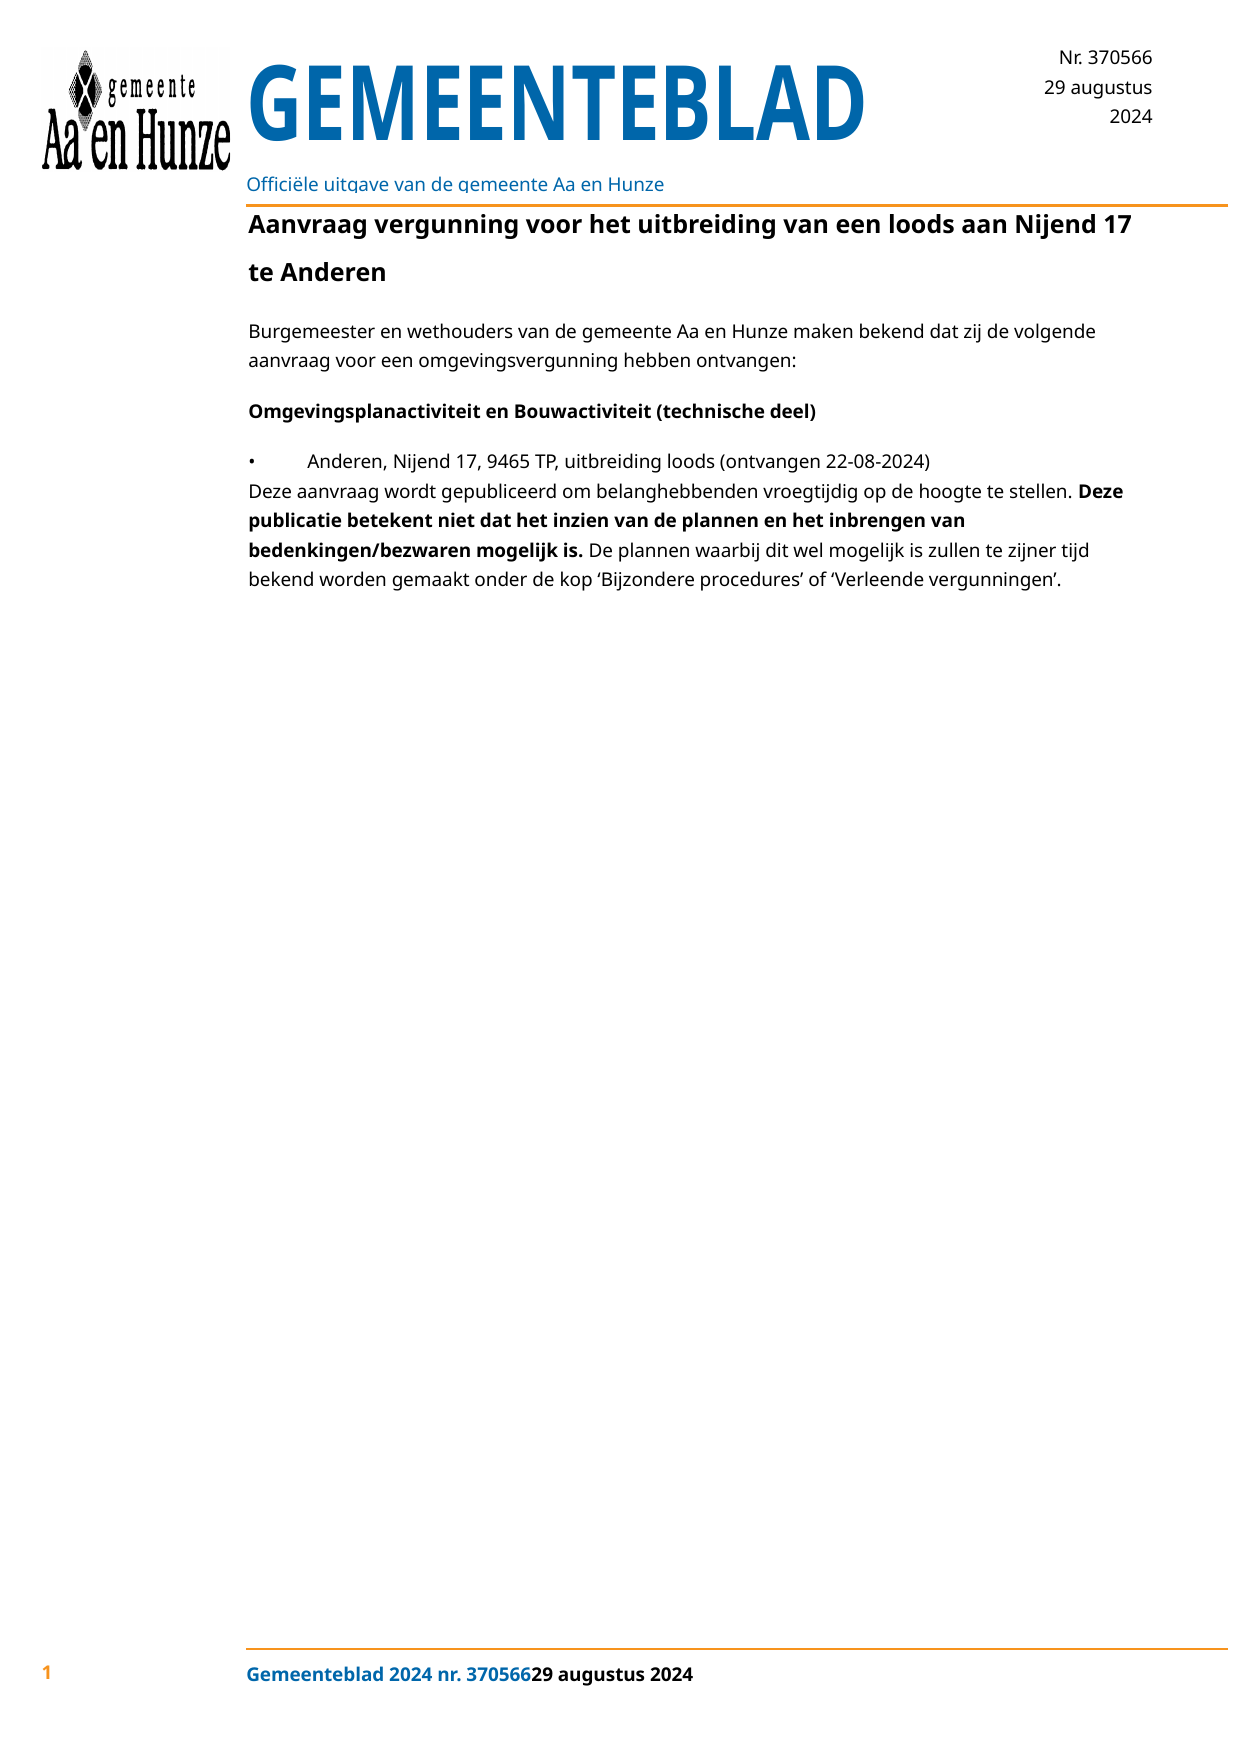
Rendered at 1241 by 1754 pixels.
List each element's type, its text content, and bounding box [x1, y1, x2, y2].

list Anderen, Nijend 17, 9465 TP, uitbreiding loods (ontvangen 22-08-2024) [248, 448, 1152, 474]
picture [41, 47, 231, 172]
text Burgemeester en wethouders van de gemeente Aa en Hunze maken bekend dat zij de volgende aanvraag voor een omgevingsvergunning hebben ontvangen: [248, 318, 1152, 373]
text Aanvraag vergunning voor het uitbreiding van een loods aan Nijend 17 te Anderen [248, 207, 1152, 288]
text Deze aanvraag wordt gepubliceerd om belanghebbenden vroegtijdig op de hoogte te stellen. Deze publicatie betekent niet dat het inzien van de plannen en het inbrengen van bedenkingen/bezwaren mogelijk is. De plannen waarbij dit wel mogelijk is zullen te zijner tijd bekend worden gemaakt onder de kop ‘Bijzondere procedures’ of ‘Verleende vergunningen’. [248, 478, 1152, 592]
text Omgevingsplanactiviteit en Bouwactiviteit (technische deel) [248, 398, 1152, 424]
